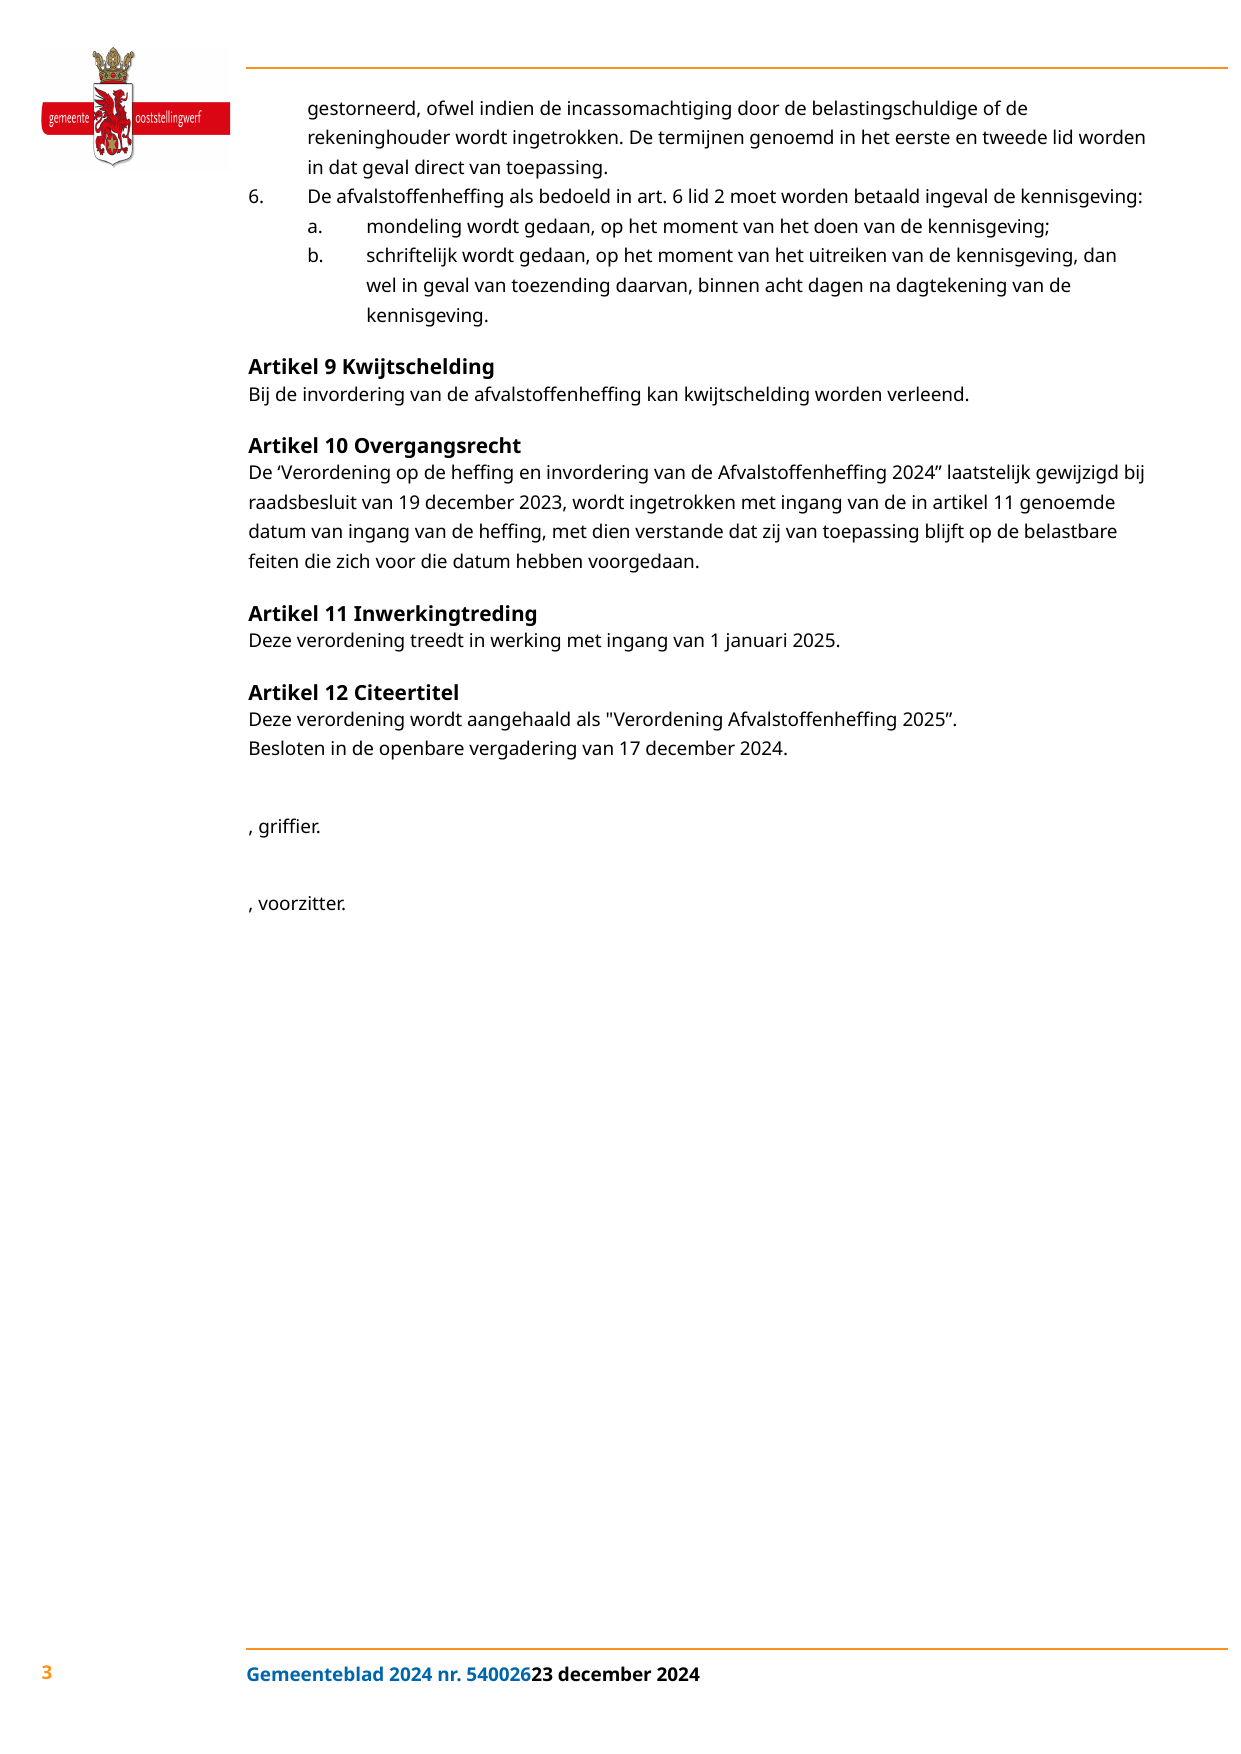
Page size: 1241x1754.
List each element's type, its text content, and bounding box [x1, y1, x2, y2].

text Artikel 10 Overgangsrecht [248, 431, 1152, 459]
text De ‘Verordening op de heffing en invordering van de Afvalstoffenheffing 2024” laatstelijk gewijzigd bij raadsbesluit van 19 december 2023, wordt ingetrokken met ingang van de in artikel 11 genoemde datum van ingang van de heffing, met dien verstande dat zij van toepassing blijft op de belastbare feiten die zich voor die datum hebben voorgedaan. [248, 459, 1152, 574]
list schriftelijk wordt gedaan, op het moment van het uitreiken van de kennisgeving, dan wel in geval van toezending daarvan, binnen acht dagen na dagtekening van de kennisgeving. [307, 243, 1152, 328]
list mondeling wordt gedaan, op het moment van het doen van de kennisgeving; [307, 213, 1152, 239]
text Deze verordening treedt in werking met ingang van 1 januari 2025. [248, 627, 1152, 653]
text Artikel 12 Citeertitel [248, 678, 1152, 706]
picture [41, 47, 231, 172]
text Besloten in de openbare vergadering van 17 december 2024. [248, 736, 1152, 761]
text Artikel 11 Inwerkingtreding [248, 599, 1152, 627]
text Artikel 9 Kwijtschelding [248, 352, 1152, 381]
text , voorzitter. [248, 890, 1152, 916]
list De afvalstoffenheffing als bedoeld in art. 6 lid 2 moet worden betaald ingeval de kennisgeving: [248, 183, 1152, 209]
list gestorneerd, ofwel indien de incassomachtiging door de belastingschuldige of de rekeninghouder wordt ingetrokken. De termijnen genoemd in het eerste en tweede lid worden in dat geval direct van toepassing. [248, 95, 1152, 180]
text , griffier. [248, 813, 1152, 838]
text Deze verordening wordt aangehaald als "Verordening Afvalstoffenheffing 2025”. [248, 706, 1152, 732]
text Bij de invordering van de afvalstoffenheffing kan kwijtschelding worden verleend. [248, 381, 1152, 406]
